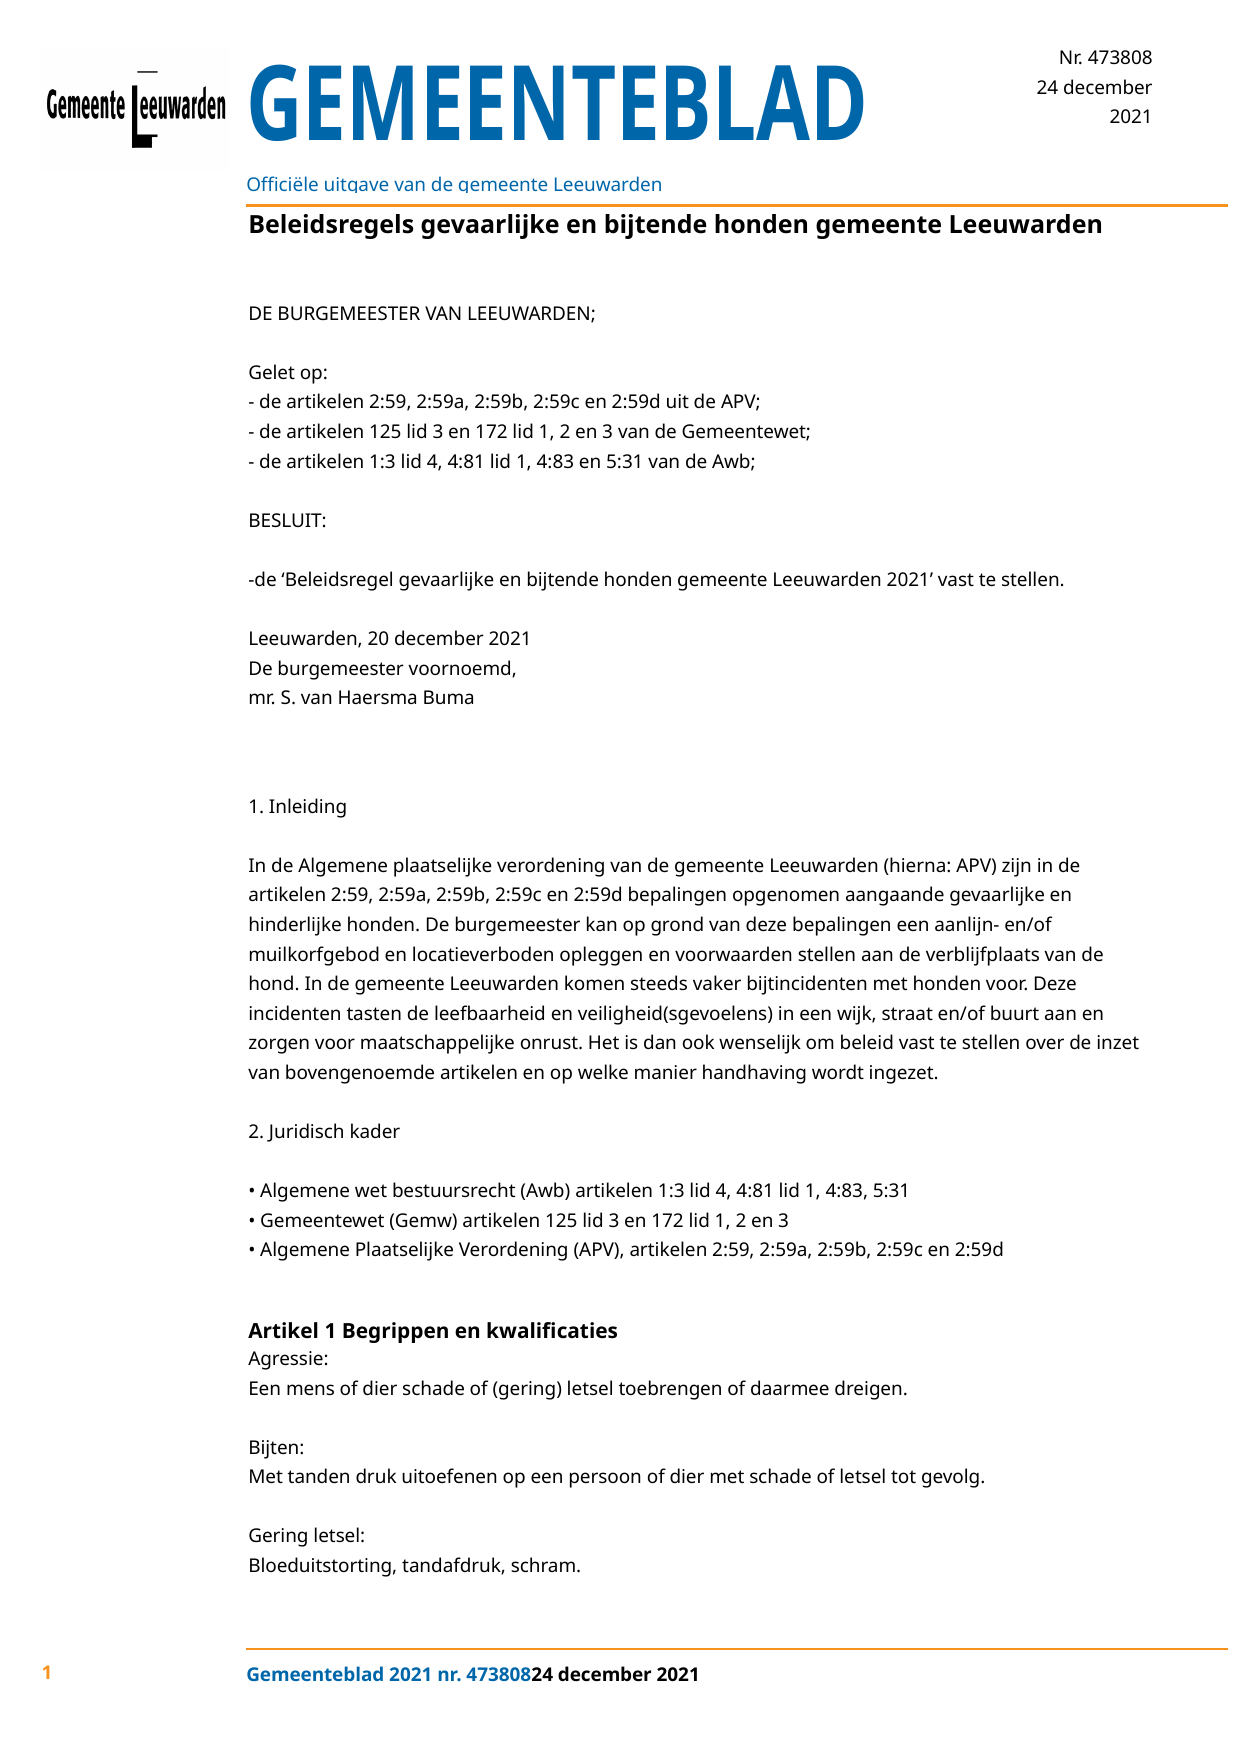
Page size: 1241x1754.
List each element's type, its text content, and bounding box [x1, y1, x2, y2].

text Gering letsel: [248, 1523, 1152, 1548]
text Gelet op: [248, 359, 1152, 385]
text Bijten: [248, 1434, 1152, 1459]
text - de artikelen 2:59, 2:59a, 2:59b, 2:59c en 2:59d uit de APV; [248, 389, 1152, 414]
text 2. Juridisch kader [248, 1118, 1152, 1144]
text • Gemeentewet (Gemw) artikelen 125 lid 3 en 172 lid 1, 2 en 3 [248, 1207, 1152, 1233]
text Beleidsregels gevaarlijke en bijtende honden gemeente Leeuwarden [248, 207, 1152, 241]
text -de ‘Beleidsregel gevaarlijke en bijtende honden gemeente Leeuwarden 2021’ vast te stellen. [248, 566, 1152, 592]
text Leeuwarden, 20 december 2021 [248, 625, 1152, 651]
text DE BURGEMEESTER VAN LEEUWARDEN; [248, 300, 1152, 326]
text Bloeduitstorting, tandafdruk, schram. [248, 1552, 1152, 1578]
text Artikel 1 Begrippen en kwalificaties [248, 1317, 1152, 1345]
text • Algemene wet bestuursrecht (Awb) artikelen 1:3 lid 4, 4:81 lid 1, 4:83, 5:31 [248, 1177, 1152, 1203]
text - de artikelen 125 lid 3 en 172 lid 1, 2 en 3 van de Gemeentewet; [248, 418, 1152, 444]
picture [41, 47, 231, 172]
text Een mens of dier schade of (gering) letsel toebrengen of daarmee dreigen. [248, 1375, 1152, 1400]
text 1. Inleiding [248, 793, 1152, 819]
text BESLUIT: [248, 507, 1152, 533]
text In de Algemene plaatselijke verordening van de gemeente Leeuwarden (hierna: APV) zijn in de artikelen 2:59, 2:59a, 2:59b, 2:59c en 2:59d bepalingen opgenomen aangaande gevaarlijke en hinderlijke honden. De burgemeester kan op grond van deze bepalingen een aanlijn- en/of muilkorfgebod en locatieverboden opleggen en voorwaarden stellen aan de verblijfplaats van de hond. In de gemeente Leeuwarden komen steeds vaker bijtincidenten met honden voor. Deze incidenten tasten de leefbaarheid en veiligheid(sgevoelens) in een wijk, straat en/of buurt aan en zorgen voor maatschappelijke onrust. Het is dan ook wenselijk om beleid vast te stellen over de inzet van bovengenoemde artikelen en op welke manier handhaving wordt ingezet. [248, 852, 1152, 1085]
text De burgemeester voornoemd, [248, 655, 1152, 681]
text Met tanden druk uitoefenen op een persoon of dier met schade of letsel tot gevolg. [248, 1463, 1152, 1489]
text Agressie: [248, 1345, 1152, 1371]
text mr. S. van Haersma Buma [248, 684, 1152, 710]
text - de artikelen 1:3 lid 4, 4:81 lid 1, 4:83 en 5:31 van de Awb; [248, 448, 1152, 473]
text • Algemene Plaatselijke Verordening (APV), artikelen 2:59, 2:59a, 2:59b, 2:59c en 2:59d [248, 1237, 1152, 1262]
